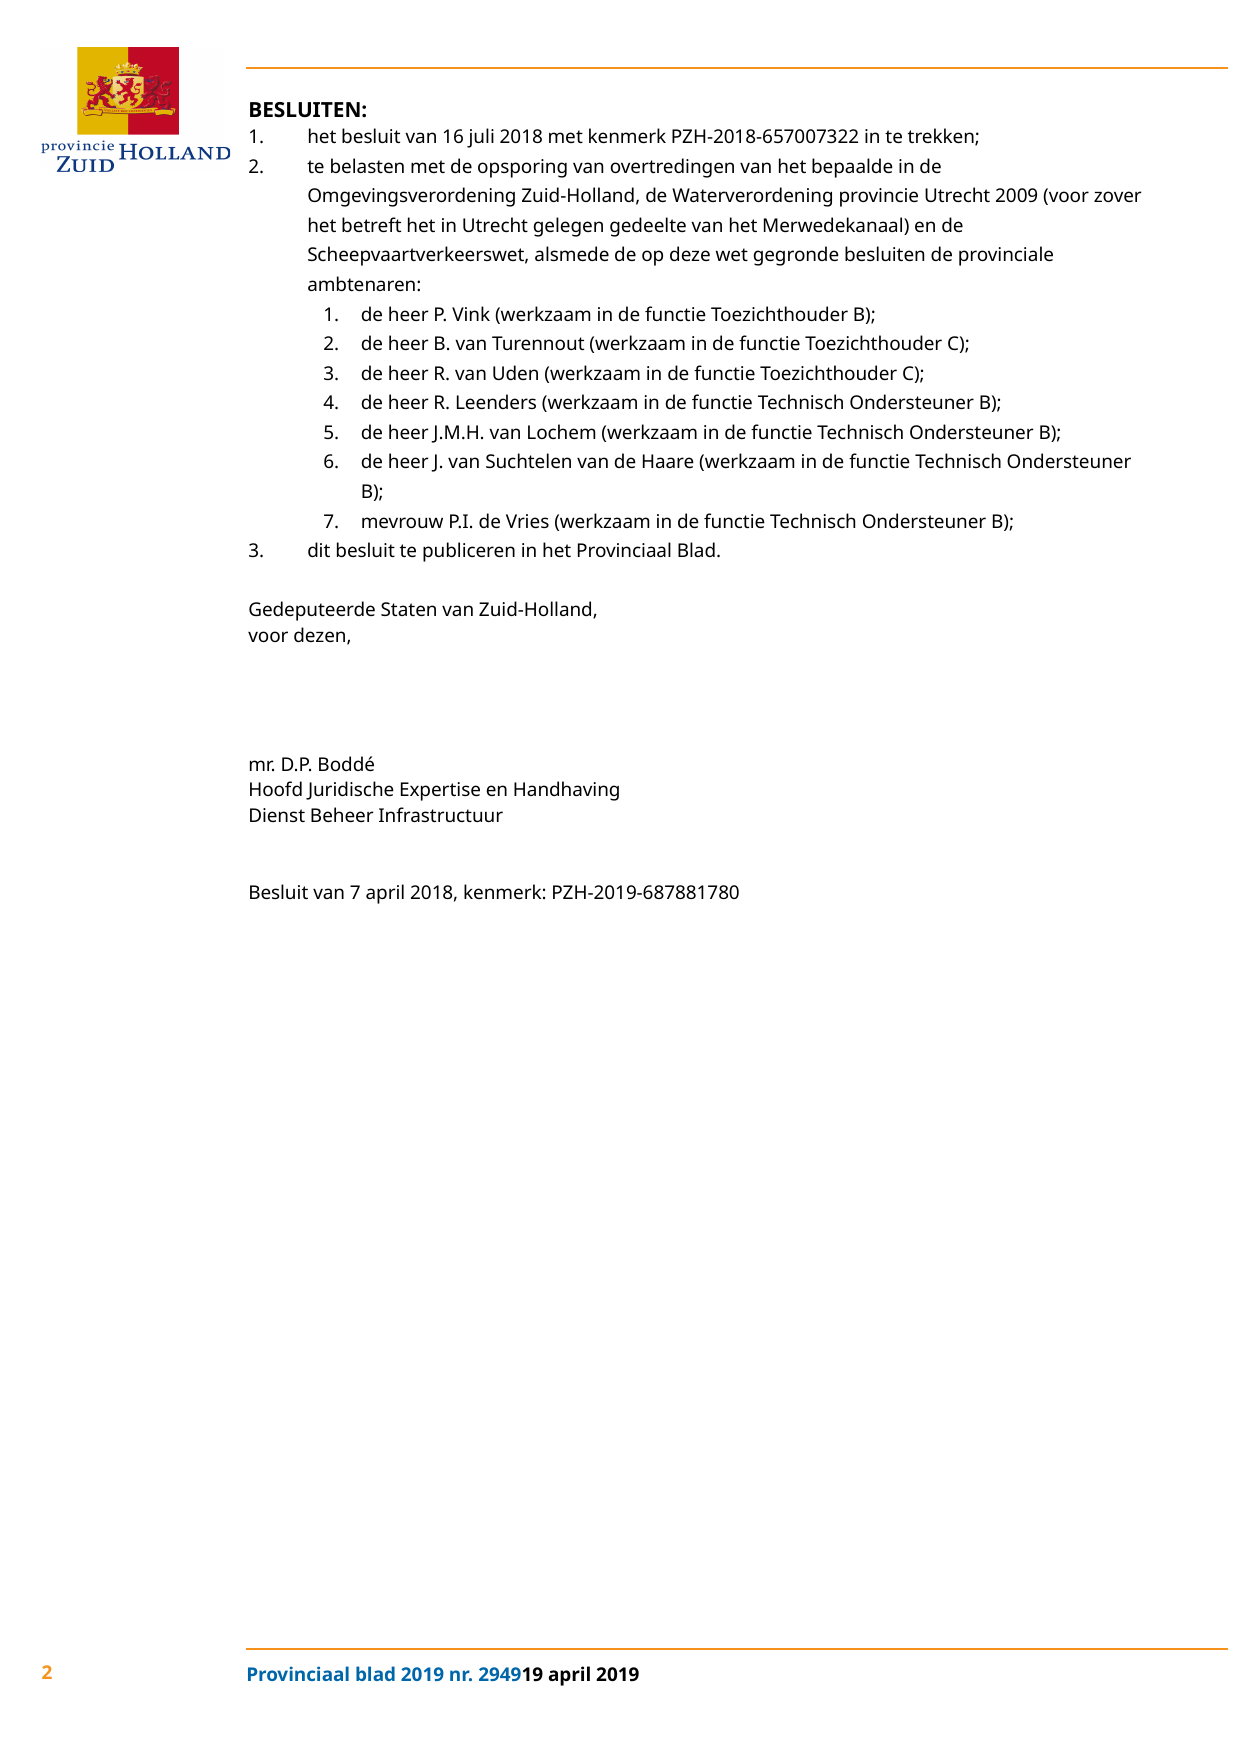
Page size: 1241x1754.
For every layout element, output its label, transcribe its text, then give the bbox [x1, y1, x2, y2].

list de heer R. Leenders (werkzaam in de functie Technisch Ondersteuner B); [323, 389, 1152, 415]
text Dienst Beheer Infrastructuur [248, 802, 1152, 828]
list dit besluit te publiceren in het Provinciaal Blad. [248, 537, 1152, 563]
list de heer J.M.H. van Lochem (werkzaam in de functie Technisch Ondersteuner B); [323, 419, 1152, 445]
list de heer J. van Suchtelen van de Haare (werkzaam in de functie Technisch Ondersteuner B); [323, 449, 1152, 504]
text Besluit van 7 april 2018, kenmerk: PZH-2019-687881780 [248, 879, 1152, 905]
text mr. D.P. Boddé [248, 751, 1152, 777]
list de heer B. van Turennout (werkzaam in de functie Toezichthouder C); [323, 330, 1152, 356]
list te belasten met de opsporing van overtredingen van het bepaalde in de Omgevingsverordening Zuid-Holland, de Waterverordening provincie Utrecht 2009 (voor zover het betreft het in Utrecht gelegen gedeelte van het Merwedekanaal) en de Scheepvaartverkeerswet, alsmede de op deze wet gegronde besluiten de provinciale ambtenaren: [248, 153, 1152, 297]
text voor dezen, [248, 622, 1152, 648]
list de heer P. Vink (werkzaam in de functie Toezichthouder B); [323, 301, 1152, 326]
picture [41, 47, 231, 172]
text Gedeputeerde Staten van Zuid-Holland, [248, 597, 1152, 622]
text BESLUITEN: [248, 95, 1152, 123]
text Hoofd Juridische Expertise en Handhaving [248, 777, 1152, 802]
list de heer R. van Uden (werkzaam in de functie Toezichthouder C); [323, 360, 1152, 386]
list mevrouw P.I. de Vries (werkzaam in de functie Technisch Ondersteuner B); [323, 508, 1152, 533]
list het besluit van 16 juli 2018 met kenmerk PZH-2018-657007322 in te trekken; [248, 123, 1152, 149]
